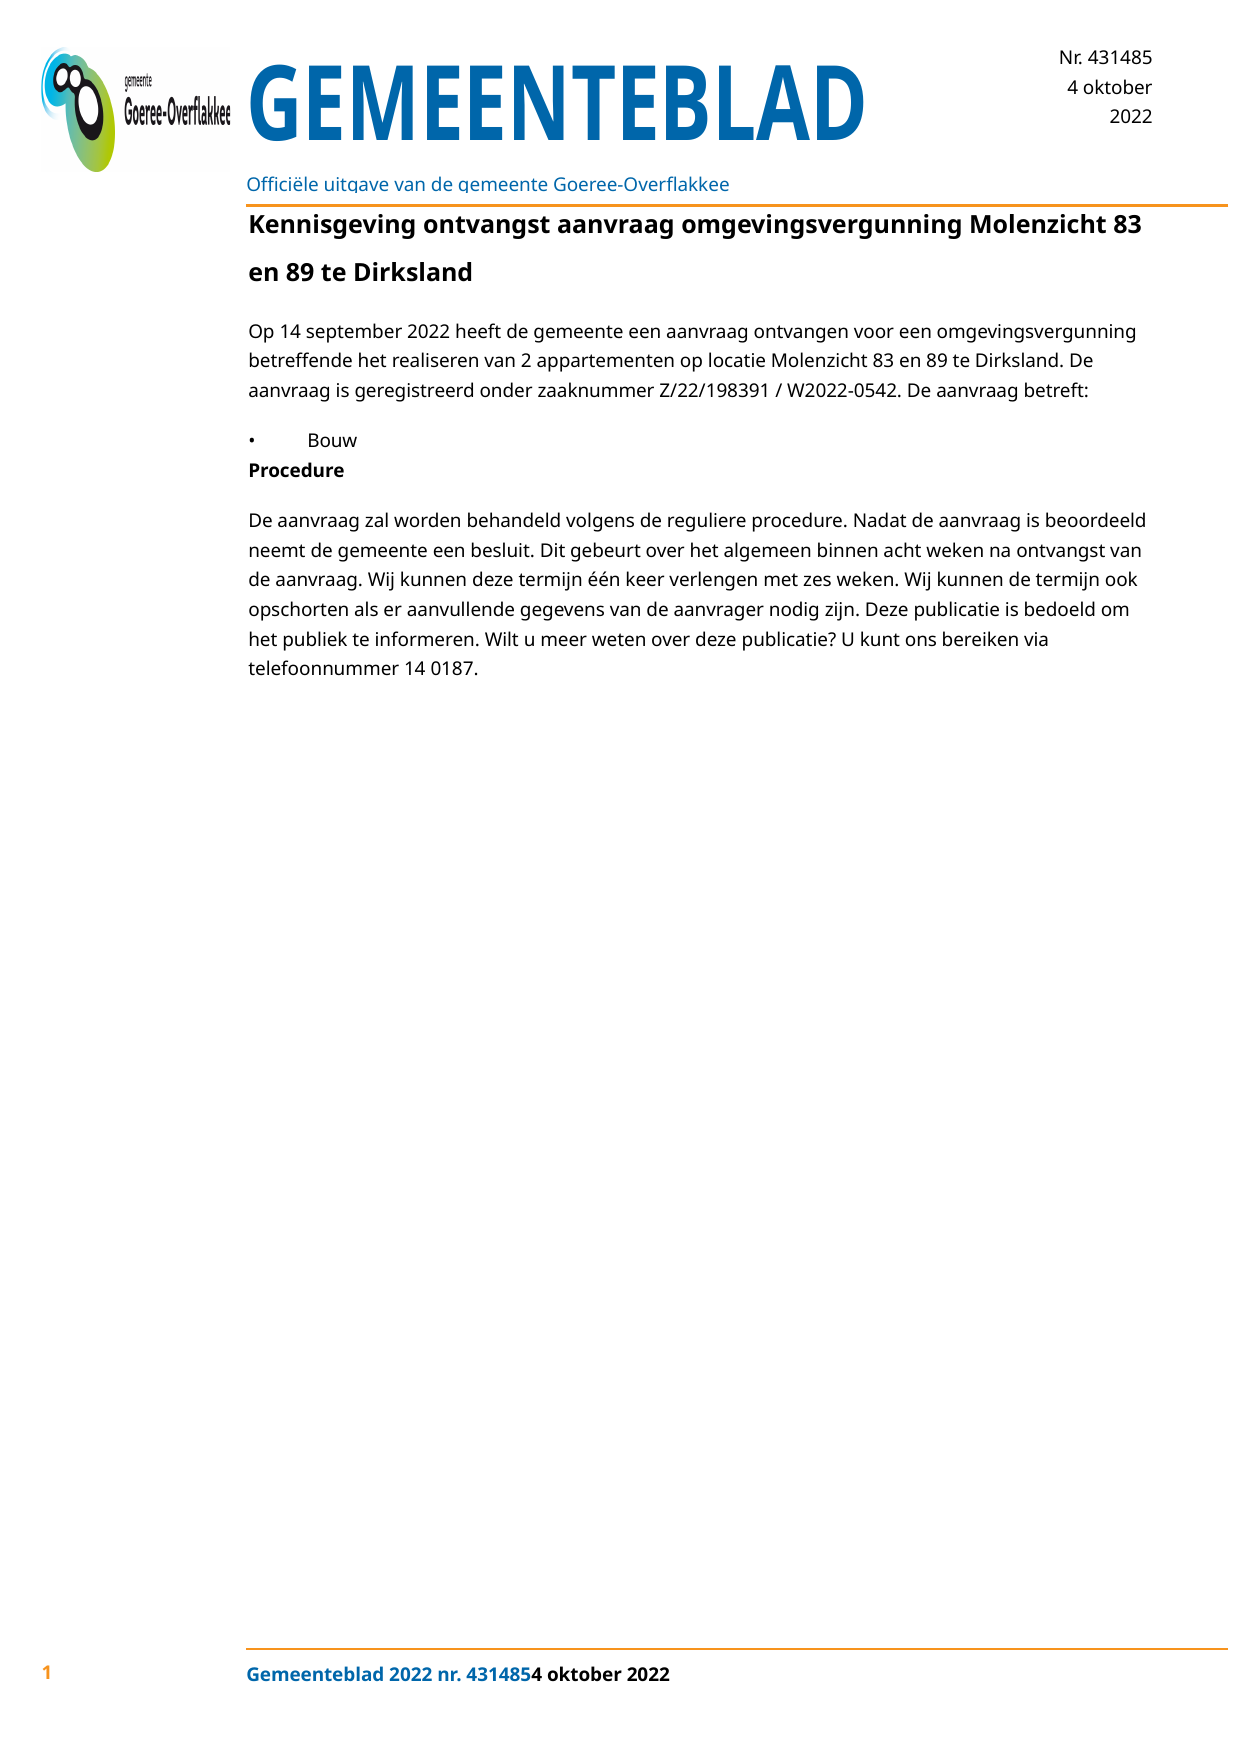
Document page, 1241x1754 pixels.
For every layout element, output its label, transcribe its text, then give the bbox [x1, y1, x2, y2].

text Kennisgeving ontvangst aanvraag omgevingsvergunning Molenzicht 83 en 89 te Dirksland [248, 207, 1152, 288]
picture [41, 47, 231, 172]
text Op 14 september 2022 heeft de gemeente een aanvraag ontvangen voor een omgevingsvergunning betreffende het realiseren van 2 appartementen op locatie Molenzicht 83 en 89 te Dirksland. De aanvraag is geregistreerd onder zaaknummer Z/22/198391 / W2022-0542. De aanvraag betreft: [248, 318, 1152, 403]
list Bouw [248, 427, 1152, 453]
text Procedure [248, 457, 1152, 483]
text De aanvraag zal worden behandeld volgens de reguliere procedure. Nadat de aanvraag is beoordeeld neemt de gemeente een besluit. Dit gebeurt over het algemeen binnen acht weken na ontvangst van de aanvraag. Wij kunnen deze termijn één keer verlengen met zes weken. Wij kunnen de termijn ook opschorten als er aanvullende gegevens van de aanvrager nodig zijn. Deze publicatie is bedoeld om het publiek te informeren. Wilt u meer weten over deze publicatie? U kunt ons bereiken via telefoonnummer 14 0187. [248, 507, 1152, 681]
